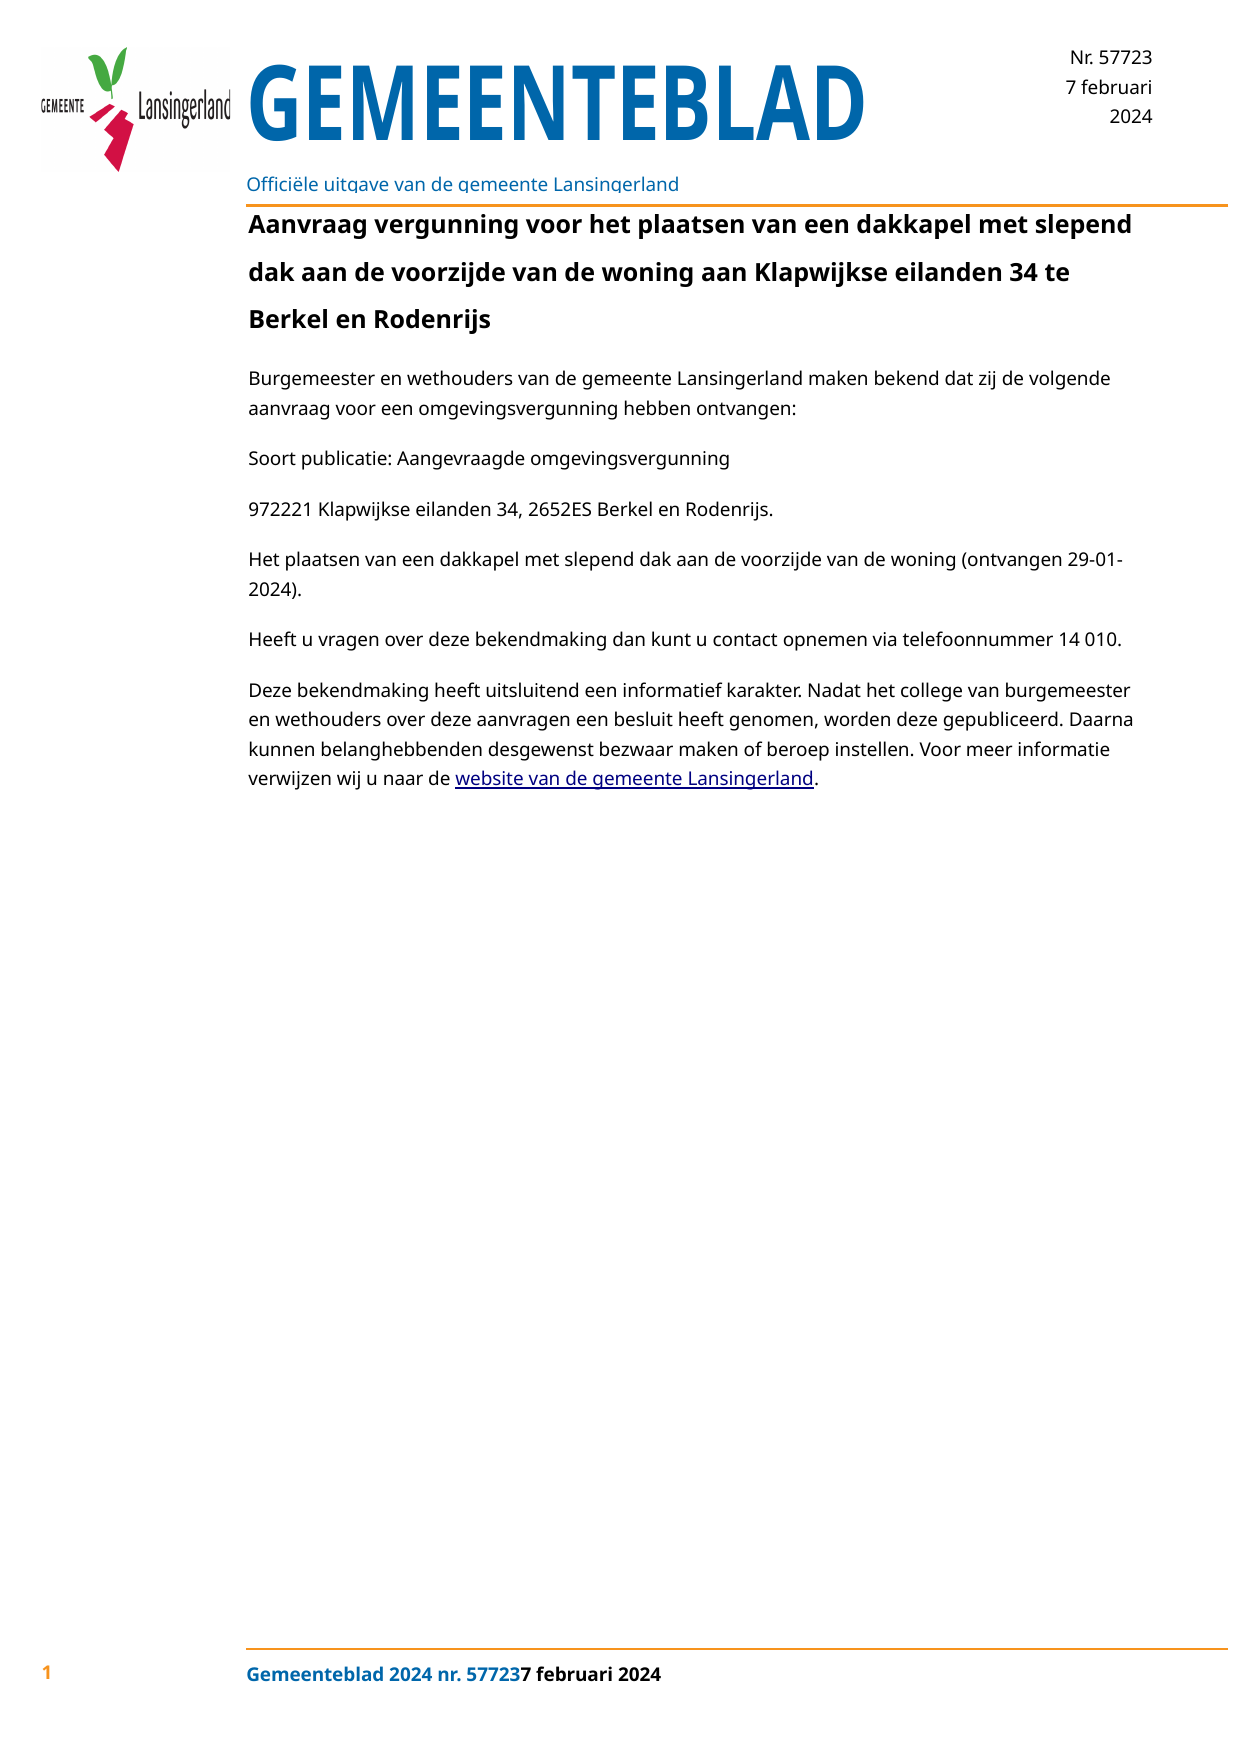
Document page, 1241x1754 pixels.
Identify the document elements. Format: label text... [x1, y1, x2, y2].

text Heeft u vragen over deze bekendmaking dan kunt u contact opnemen via telefoonnummer 14 010. [248, 626, 1152, 652]
text Burgemeester en wethouders van de gemeente Lansingerland maken bekend dat zij de volgende aanvraag voor een omgevingsvergunning hebben ontvangen: [248, 366, 1152, 421]
text Soort publicatie: Aangevraagde omgevingsvergunning [248, 446, 1152, 471]
picture [41, 47, 231, 172]
text Aanvraag vergunning voor het plaatsen van een dakkapel met slepend dak aan de voorzijde van de woning aan Klapwijkse eilanden 34 te Berkel en Rodenrijs [248, 207, 1152, 336]
text Het plaatsen van een dakkapel met slepend dak aan de voorzijde van de woning (ontvangen 29-01-2024). [248, 546, 1152, 602]
text Deze bekendmaking heeft uitsluitend een informatief karakter. Nadat het college van burgemeester en wethouders over deze aanvragen een besluit heeft genomen, worden deze gepubliceerd. Daarna kunnen belanghebbenden desgewenst bezwaar maken of beroep instellen. Voor meer informatie verwijzen wij u naar de website van de gemeente Lansingerland. [248, 677, 1152, 791]
text 972221 Klapwijkse eilanden 34, 2652ES Berkel en Rodenrijs. [248, 496, 1152, 522]
